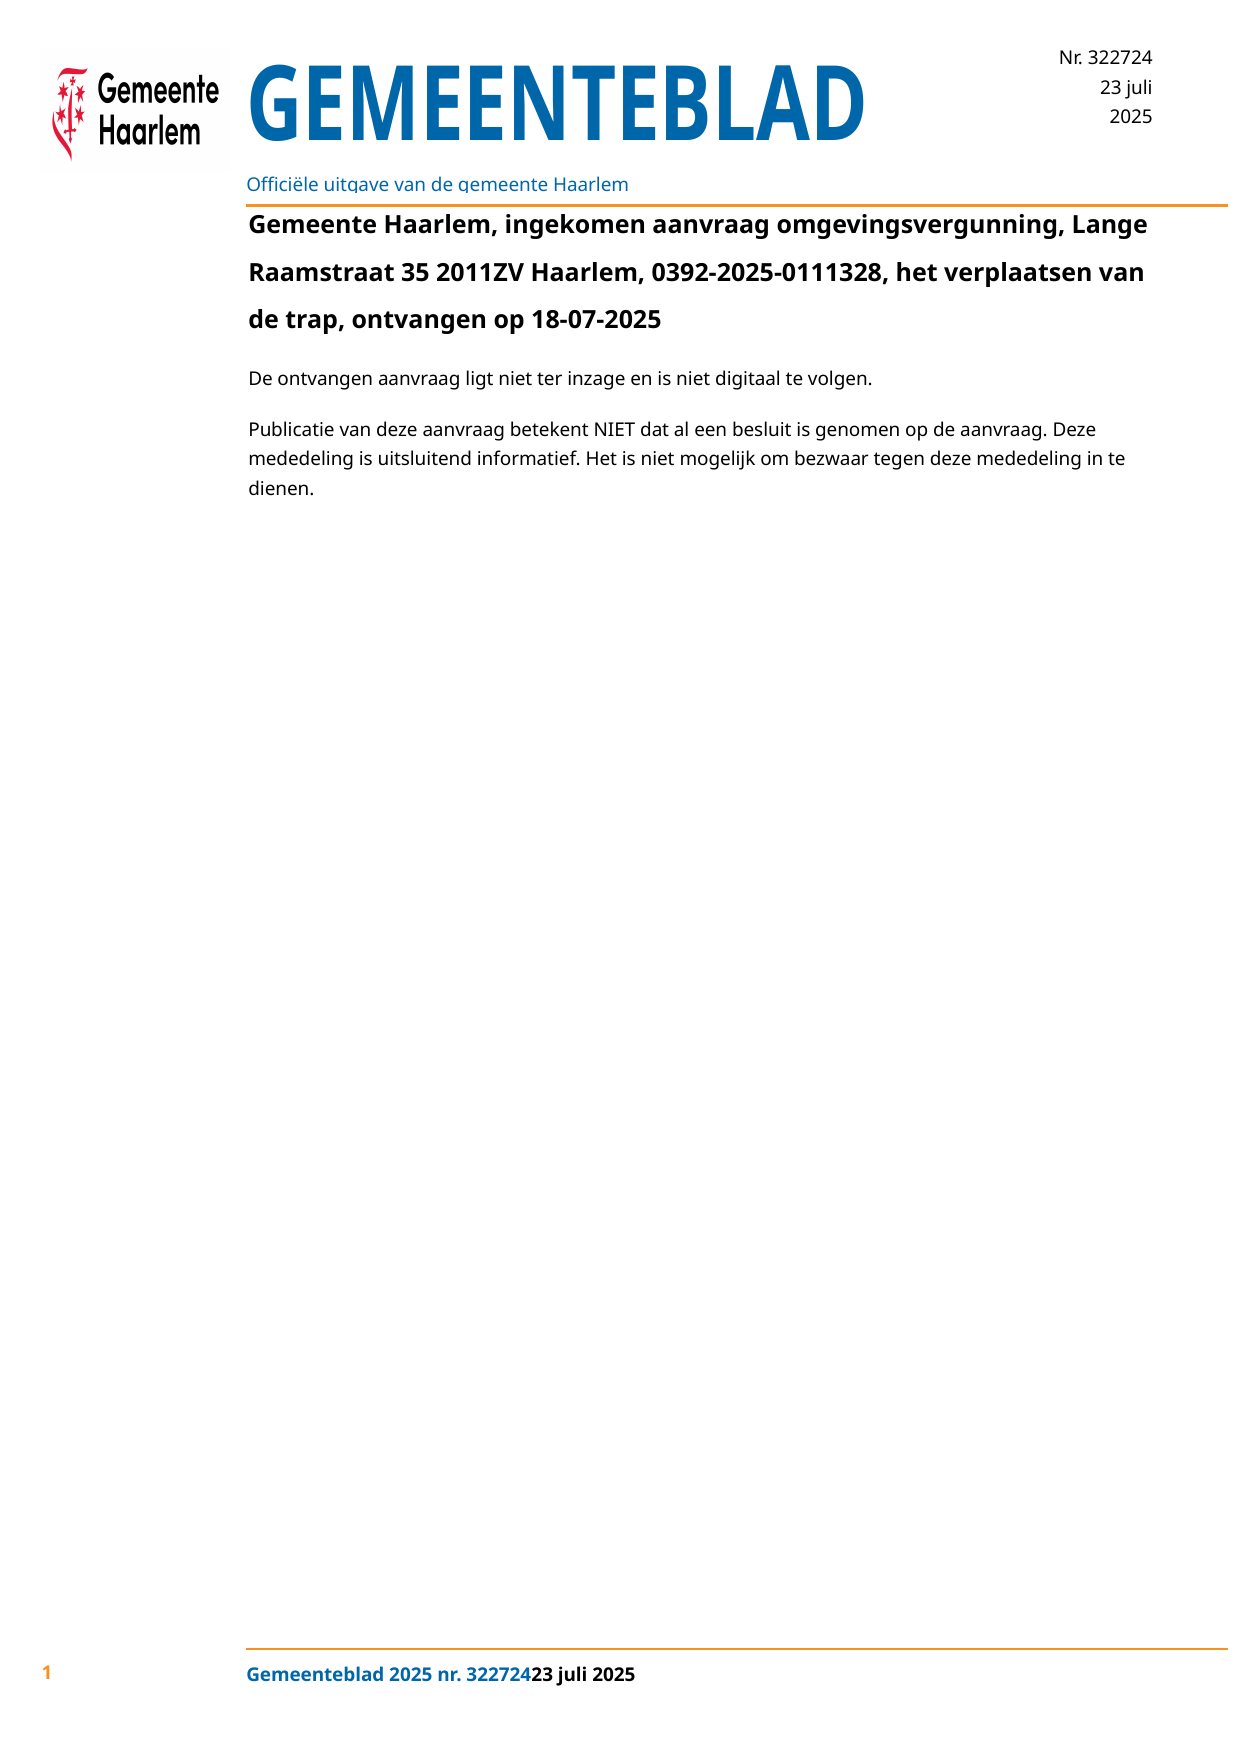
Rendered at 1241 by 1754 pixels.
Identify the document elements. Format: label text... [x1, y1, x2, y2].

text Gemeente Haarlem, ingekomen aanvraag omgevingsvergunning, Lange Raamstraat 35 2011ZV Haarlem, 0392-2025-0111328, het verplaatsen van de trap, ontvangen op 18-07-2025 [248, 207, 1152, 336]
picture [41, 47, 231, 172]
text Publicatie van deze aanvraag betekent NIET dat al een besluit is genomen op de aanvraag. Deze mededeling is uitsluitend informatief. Het is niet mogelijk om bezwaar tegen deze mededeling in te dienen. [248, 416, 1152, 501]
text De ontvangen aanvraag ligt niet ter inzage en is niet digitaal te volgen. [248, 366, 1152, 391]
